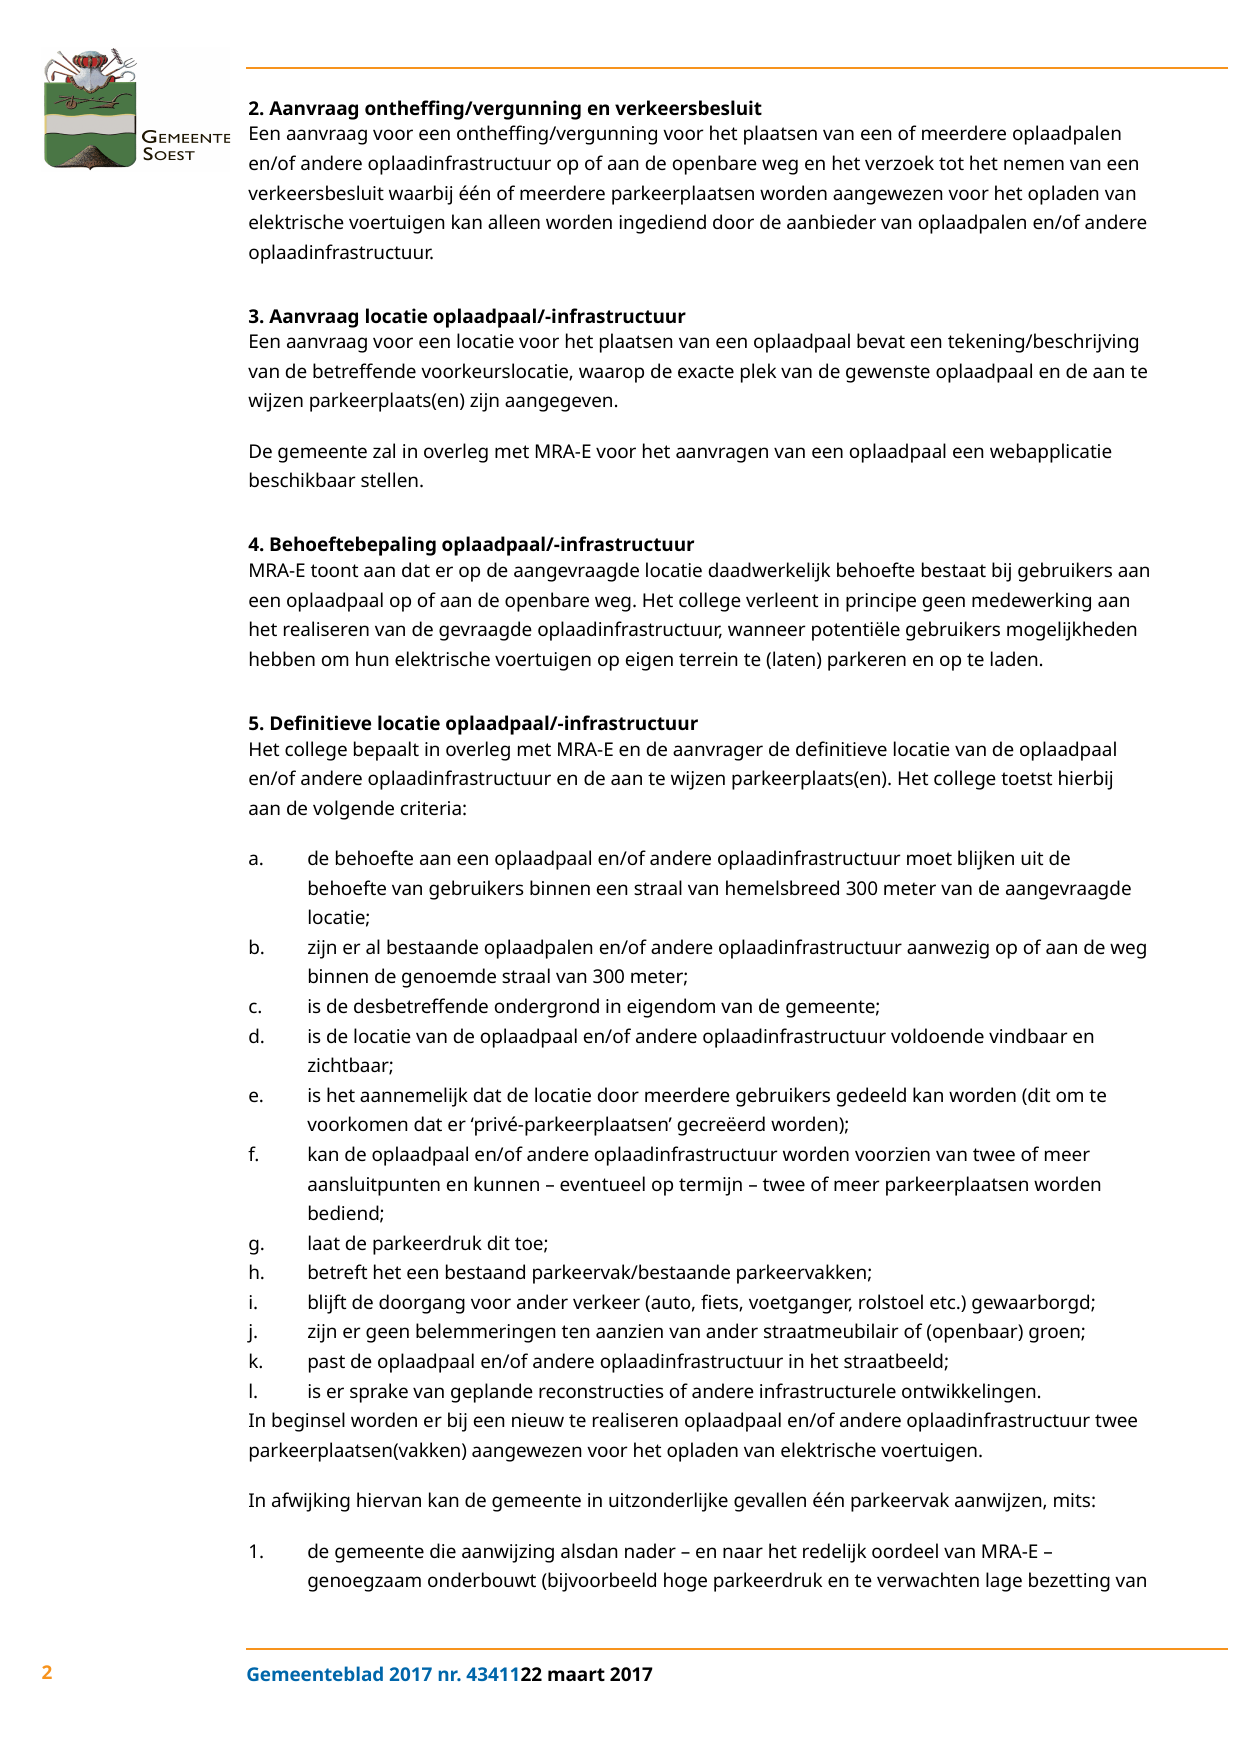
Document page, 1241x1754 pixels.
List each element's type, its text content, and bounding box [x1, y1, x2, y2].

list betreft het een bestaand parkeervak/bestaande parkeervakken; [248, 1259, 1152, 1285]
text 5. Definitieve locatie oplaadpaal/-infrastructuur [248, 710, 1152, 736]
text Een aanvraag voor een ontheffing/vergunning voor het plaatsen van een of meerdere oplaadpalen en/of andere oplaadinfrastructuur op of aan de openbare weg en het verzoek tot het nemen van een verkeersbesluit waarbij één of meerdere parkeerplaatsen worden aangewezen voor het opladen van elektrische voertuigen kan alleen worden ingediend door de aanbieder van oplaadpalen en/of andere oplaadinfrastructuur. [248, 121, 1152, 264]
picture [41, 47, 231, 172]
text 4. Behoeftebepaling oplaadpaal/-infrastructuur [248, 532, 1152, 557]
text Een aanvraag voor een locatie voor het plaatsen van een oplaadpaal bevat een tekening/beschrijving van de betreffende voorkeurslocatie, waarop de exacte plek van de gewenste oplaadpaal en de aan te wijzen parkeerplaats(en) zijn aangegeven. [248, 328, 1152, 413]
text 2. Aanvraag ontheffing/vergunning en verkeersbesluit [248, 95, 1152, 121]
text 3. Aanvraag locatie oplaadpaal/-infrastructuur [248, 303, 1152, 328]
text Het college bepaalt in overleg met MRA-E en de aanvrager de definitieve locatie van de oplaadpaal en/of andere oplaadinfrastructuur en de aan te wijzen parkeerplaats(en). Het college toetst hierbij aan de volgende criteria: [248, 736, 1152, 821]
text In beginsel worden er bij een nieuw te realiseren oplaadpaal en/of andere oplaadinfrastructuur twee parkeerplaatsen(vakken) aangewezen voor het opladen van elektrische voertuigen. [248, 1407, 1152, 1463]
list blijft de doorgang voor ander verkeer (auto, fiets, voetganger, rolstoel etc.) gewaarborgd; [248, 1289, 1152, 1315]
list kan de oplaadpaal en/of andere oplaadinfrastructuur worden voorzien van twee of meer aansluitpunten en kunnen – eventueel op termijn – twee of meer parkeerplaatsen worden bediend; [248, 1141, 1152, 1226]
list is er sprake van geplande reconstructies of andere infrastructurele ontwikkelingen. [248, 1378, 1152, 1404]
list past de oplaadpaal en/of andere oplaadinfrastructuur in het straatbeeld; [248, 1348, 1152, 1374]
list zijn er geen belemmeringen ten aanzien van ander straatmeubilair of (openbaar) groen; [248, 1319, 1152, 1344]
text MRA-E toont aan dat er op de aangevraagde locatie daadwerkelijk behoefte bestaat bij gebruikers aan een oplaadpaal op of aan de openbare weg. Het college verleent in principe geen medewerking aan het realiseren van de gevraagde oplaadinfrastructuur, wanneer potentiële gebruikers mogelijkheden hebben om hun elektrische voertuigen op eigen terrein te (laten) parkeren en op te laden. [248, 557, 1152, 672]
list zijn er al bestaande oplaadpalen en/of andere oplaadinfrastructuur aanwezig op of aan de weg binnen de genoemde straal van 300 meter; [248, 934, 1152, 989]
list is de desbetreffende ondergrond in eigendom van de gemeente; [248, 993, 1152, 1019]
list de behoefte aan een oplaadpaal en/of andere oplaadinfrastructuur moet blijken uit de behoefte van gebruikers binnen een straal van hemelsbreed 300 meter van de aangevraagde locatie; [248, 845, 1152, 930]
list de gemeente die aanwijzing alsdan nader – en naar het redelijk oordeel van MRA-E – genoegzaam onderbouwt (bijvoorbeeld hoge parkeerdruk en te verwachten lage bezetting van [248, 1538, 1152, 1593]
text De gemeente zal in overleg met MRA-E voor het aanvragen van een oplaadpaal een webapplicatie beschikbaar stellen. [248, 438, 1152, 493]
list is het aannemelijk dat de locatie door meerdere gebruikers gedeeld kan worden (dit om te voorkomen dat er ‘privé-parkeerplaatsen’ gecreëerd worden); [248, 1082, 1152, 1137]
text In afwijking hiervan kan de gemeente in uitzonderlijke gevallen één parkeervak aanwijzen, mits: [248, 1487, 1152, 1513]
list is de locatie van de oplaadpaal en/of andere oplaadinfrastructuur voldoende vindbaar en zichtbaar; [248, 1023, 1152, 1078]
list laat de parkeerdruk dit toe; [248, 1230, 1152, 1256]
